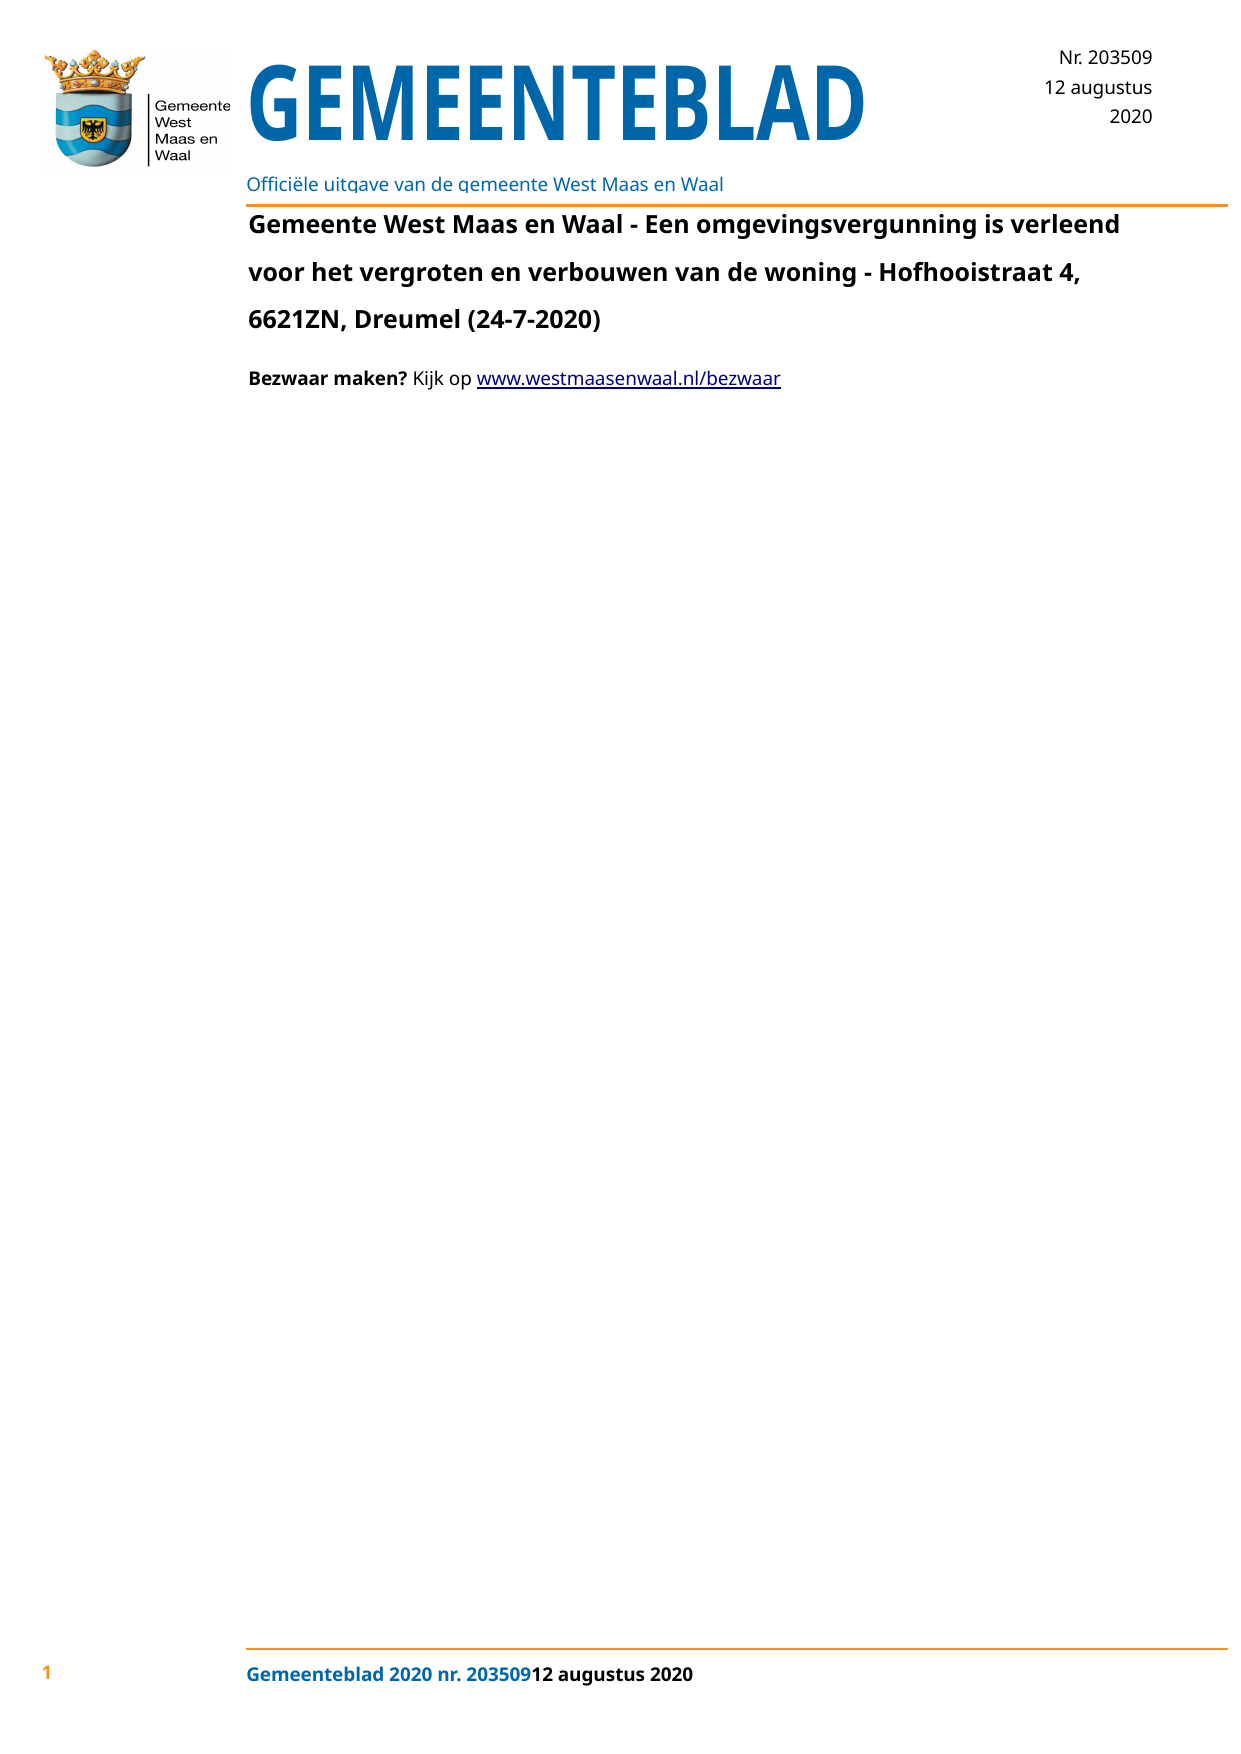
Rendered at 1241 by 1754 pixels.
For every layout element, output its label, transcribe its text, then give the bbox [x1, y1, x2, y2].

text Gemeente West Maas en Waal - Een omgevingsvergunning is verleend voor het vergroten en verbouwen van de woning - Hofhooistraat 4, 6621ZN, Dreumel (24-7-2020) [248, 207, 1152, 336]
text Bezwaar maken? Kijk op www.westmaasenwaal.nl/bezwaar [248, 366, 1152, 391]
picture [41, 47, 231, 172]
